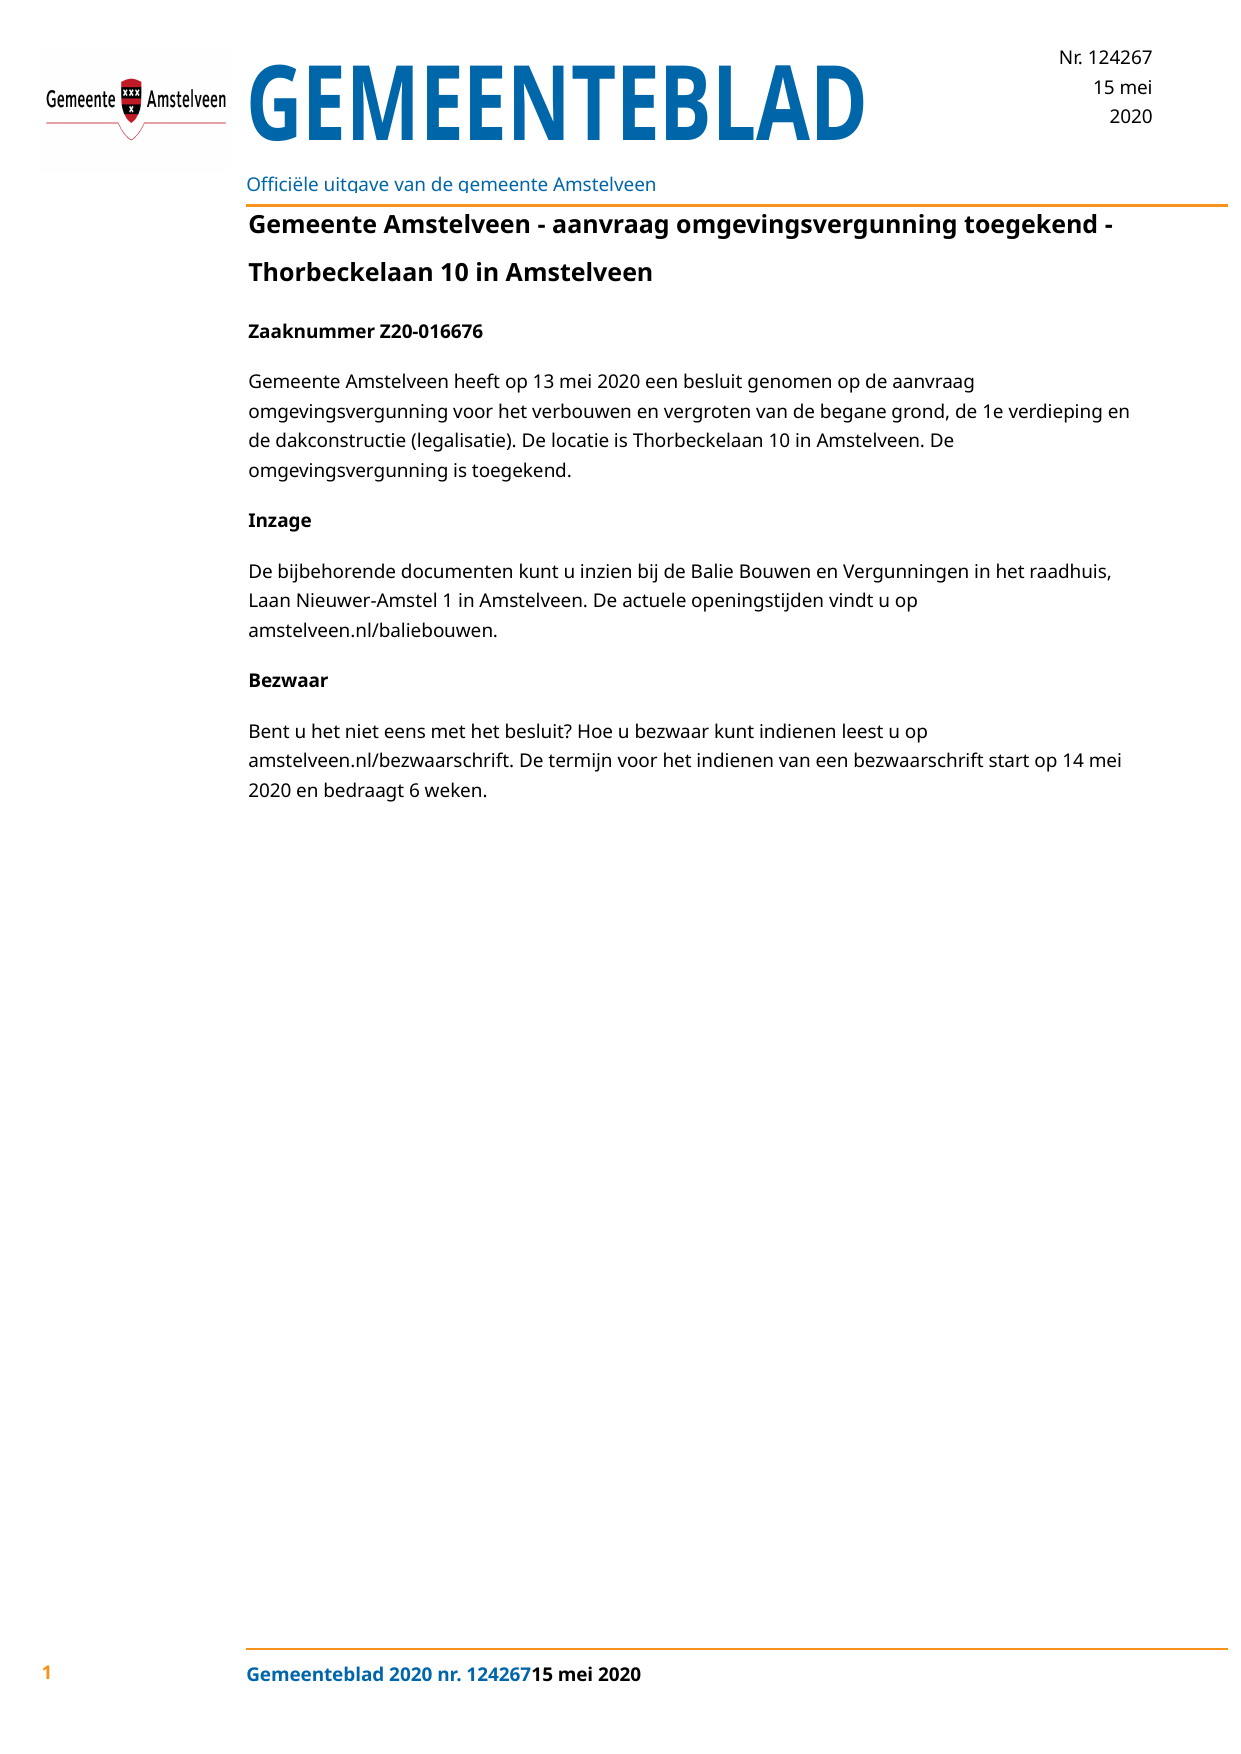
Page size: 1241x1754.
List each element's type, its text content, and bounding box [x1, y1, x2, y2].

picture [41, 47, 231, 172]
text Gemeente Amstelveen - aanvraag omgevingsvergunning toegekend - Thorbeckelaan 10 in Amstelveen [248, 207, 1152, 288]
text Zaaknummer Z20-016676 [248, 318, 1152, 344]
text Bent u het niet eens met het besluit? Hoe u bezwaar kunt indienen leest u op amstelveen.nl/bezwaarschrift. De termijn voor het indienen van een bezwaarschrift start op 14 mei 2020 en bedraagt 6 weken. [248, 718, 1152, 803]
text Bezwaar [248, 667, 1152, 693]
text Inzage [248, 507, 1152, 533]
text De bijbehorende documenten kunt u inzien bij de Balie Bouwen en Vergunningen in het raadhuis, Laan Nieuwer-Amstel 1 in Amstelveen. De actuele openingstijden vindt u op amstelveen.nl/baliebouwen. [248, 558, 1152, 643]
text Gemeente Amstelveen heeft op 13 mei 2020 een besluit genomen op de aanvraag omgevingsvergunning voor het verbouwen en vergroten van de begane grond, de 1e verdieping en de dakconstructie (legalisatie). De locatie is Thorbeckelaan 10 in Amstelveen. De omgevingsvergunning is toegekend. [248, 368, 1152, 483]
